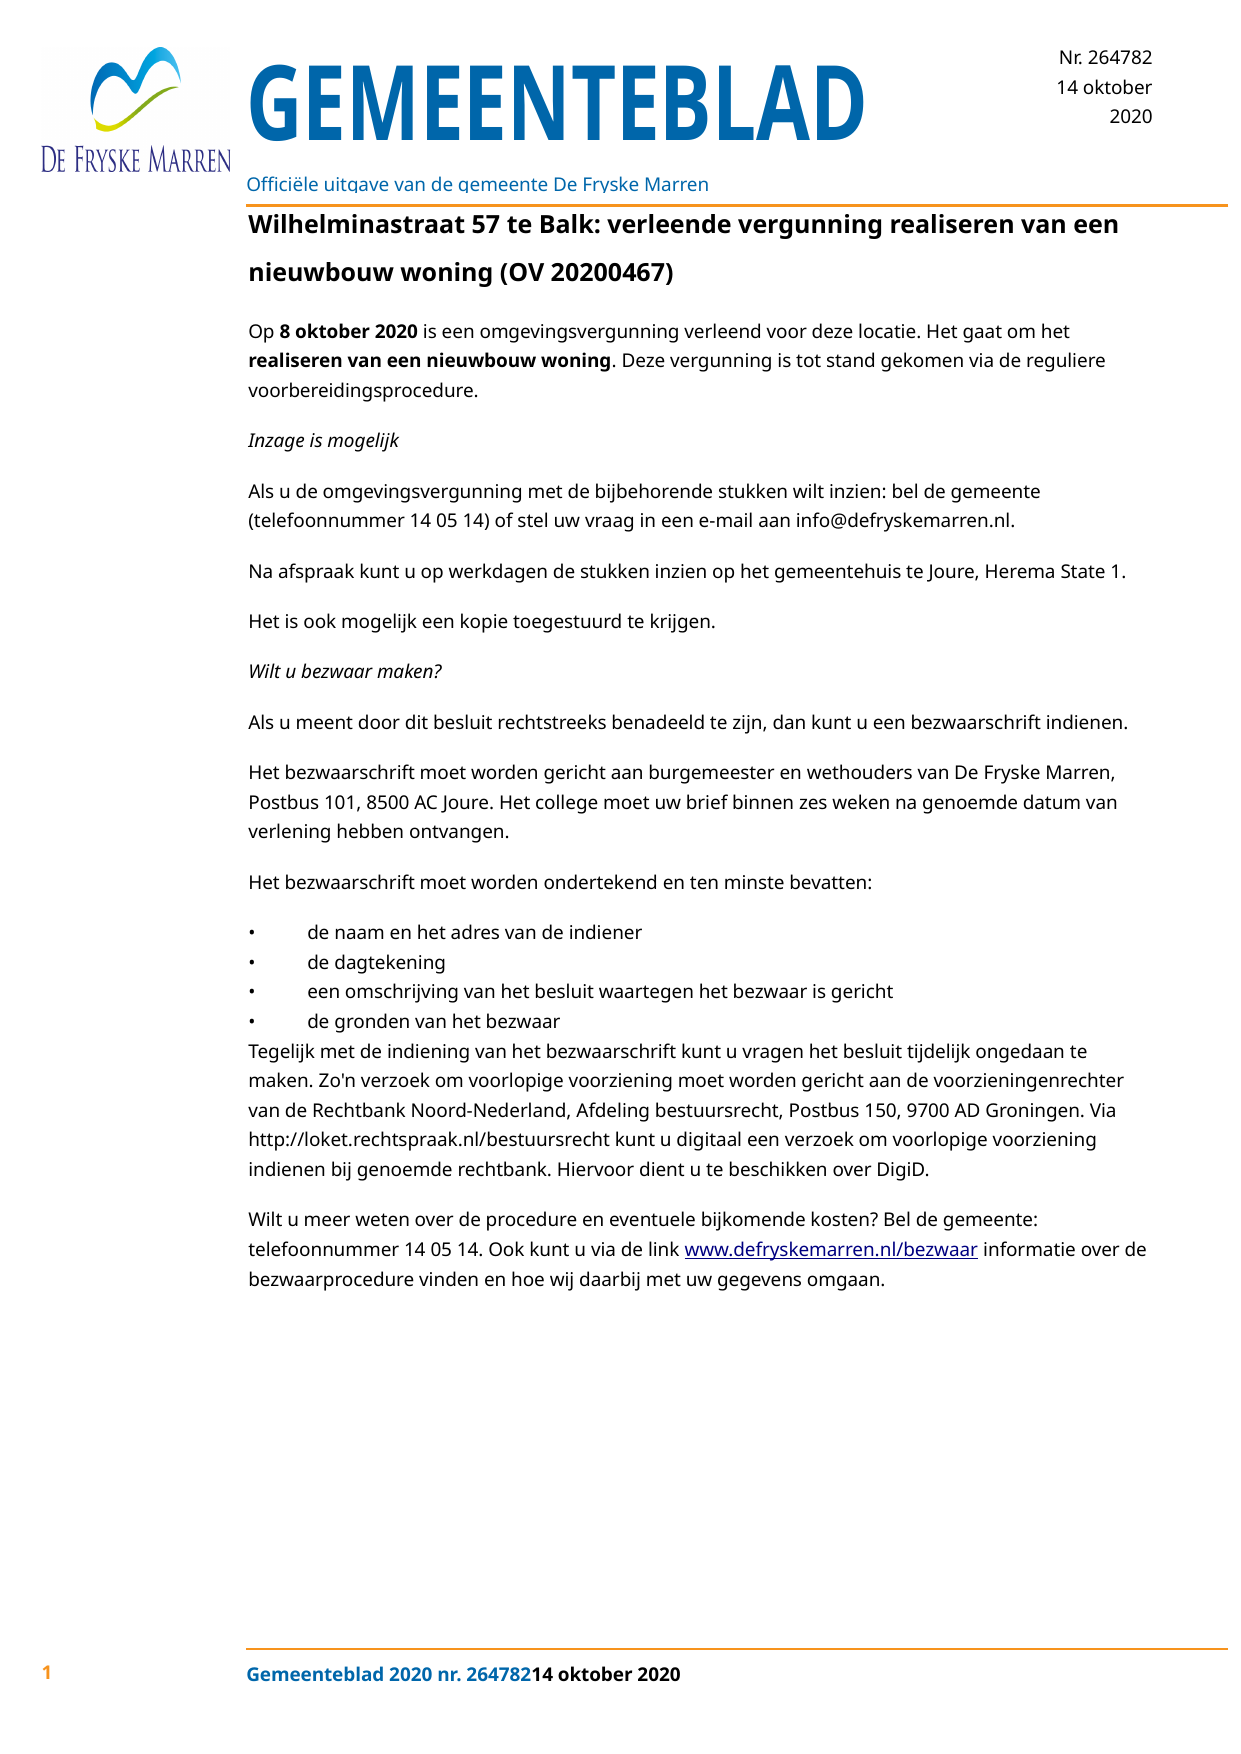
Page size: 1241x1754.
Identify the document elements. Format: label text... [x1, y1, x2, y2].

list de naam en het adres van de indiener [248, 919, 1152, 945]
text Wilt u bezwaar maken? [248, 659, 1152, 684]
text Na afspraak kunt u op werkdagen de stukken inzien op het gemeentehuis te Joure, Herema State 1. [248, 558, 1152, 584]
text Wilhelminastraat 57 te Balk: verleende vergunning realiseren van een nieuwbouw woning (OV 20200467) [248, 207, 1152, 288]
picture [41, 47, 231, 172]
text Tegelijk met de indiening van het bezwaarschrift kunt u vragen het besluit tijdelijk ongedaan te maken. Zo'n verzoek om voorlopige voorziening moet worden gericht aan de voorzieningenrechter van de Rechtbank Noord-Nederland, Afdeling bestuursrecht, Postbus 150, 9700 AD Groningen. Via http://loket.rechtspraak.nl/bestuursrecht kunt u digitaal een verzoek om voorlopige voorziening indienen bij genoemde rechtbank. Hiervoor dient u te beschikken over DigiD. [248, 1038, 1152, 1182]
text Het bezwaarschrift moet worden gericht aan burgemeester en wethouders van De Fryske Marren, Postbus 101, 8500 AC Joure. Het college moet uw brief binnen zes weken na genoemde datum van verlening hebben ontvangen. [248, 759, 1152, 844]
text Wilt u meer weten over de procedure en eventuele bijkomende kosten? Bel de gemeente: telefoonnummer 14 05 14. Ook kunt u via de link www.defryskemarren.nl/bezwaar informatie over de bezwaarprocedure vinden en hoe wij daarbij met uw gegevens omgaan. [248, 1207, 1152, 1292]
list een omschrijving van het besluit waartegen het bezwaar is gericht [248, 979, 1152, 1004]
text Het is ook mogelijk een kopie toegestuurd te krijgen. [248, 608, 1152, 634]
text Het bezwaarschrift moet worden ondertekend en ten minste bevatten: [248, 869, 1152, 895]
text Op 8 oktober 2020 is een omgevingsvergunning verleend voor deze locatie. Het gaat om het realiseren van een nieuwbouw woning. Deze vergunning is tot stand gekomen via de reguliere voorbereidingsprocedure. [248, 318, 1152, 403]
list de dagtekening [248, 949, 1152, 975]
text Inzage is mogelijk [248, 427, 1152, 453]
text Als u meent door dit besluit rechtstreeks benadeeld te zijn, dan kunt u een bezwaarschrift indienen. [248, 709, 1152, 735]
list de gronden van het bezwaar [248, 1008, 1152, 1034]
text Als u de omgevingsvergunning met de bijbehorende stukken wilt inzien: bel de gemeente (telefoonnummer 14 05 14) of stel uw vraag in een e-mail aan info@defryskemarren.nl. [248, 478, 1152, 533]
